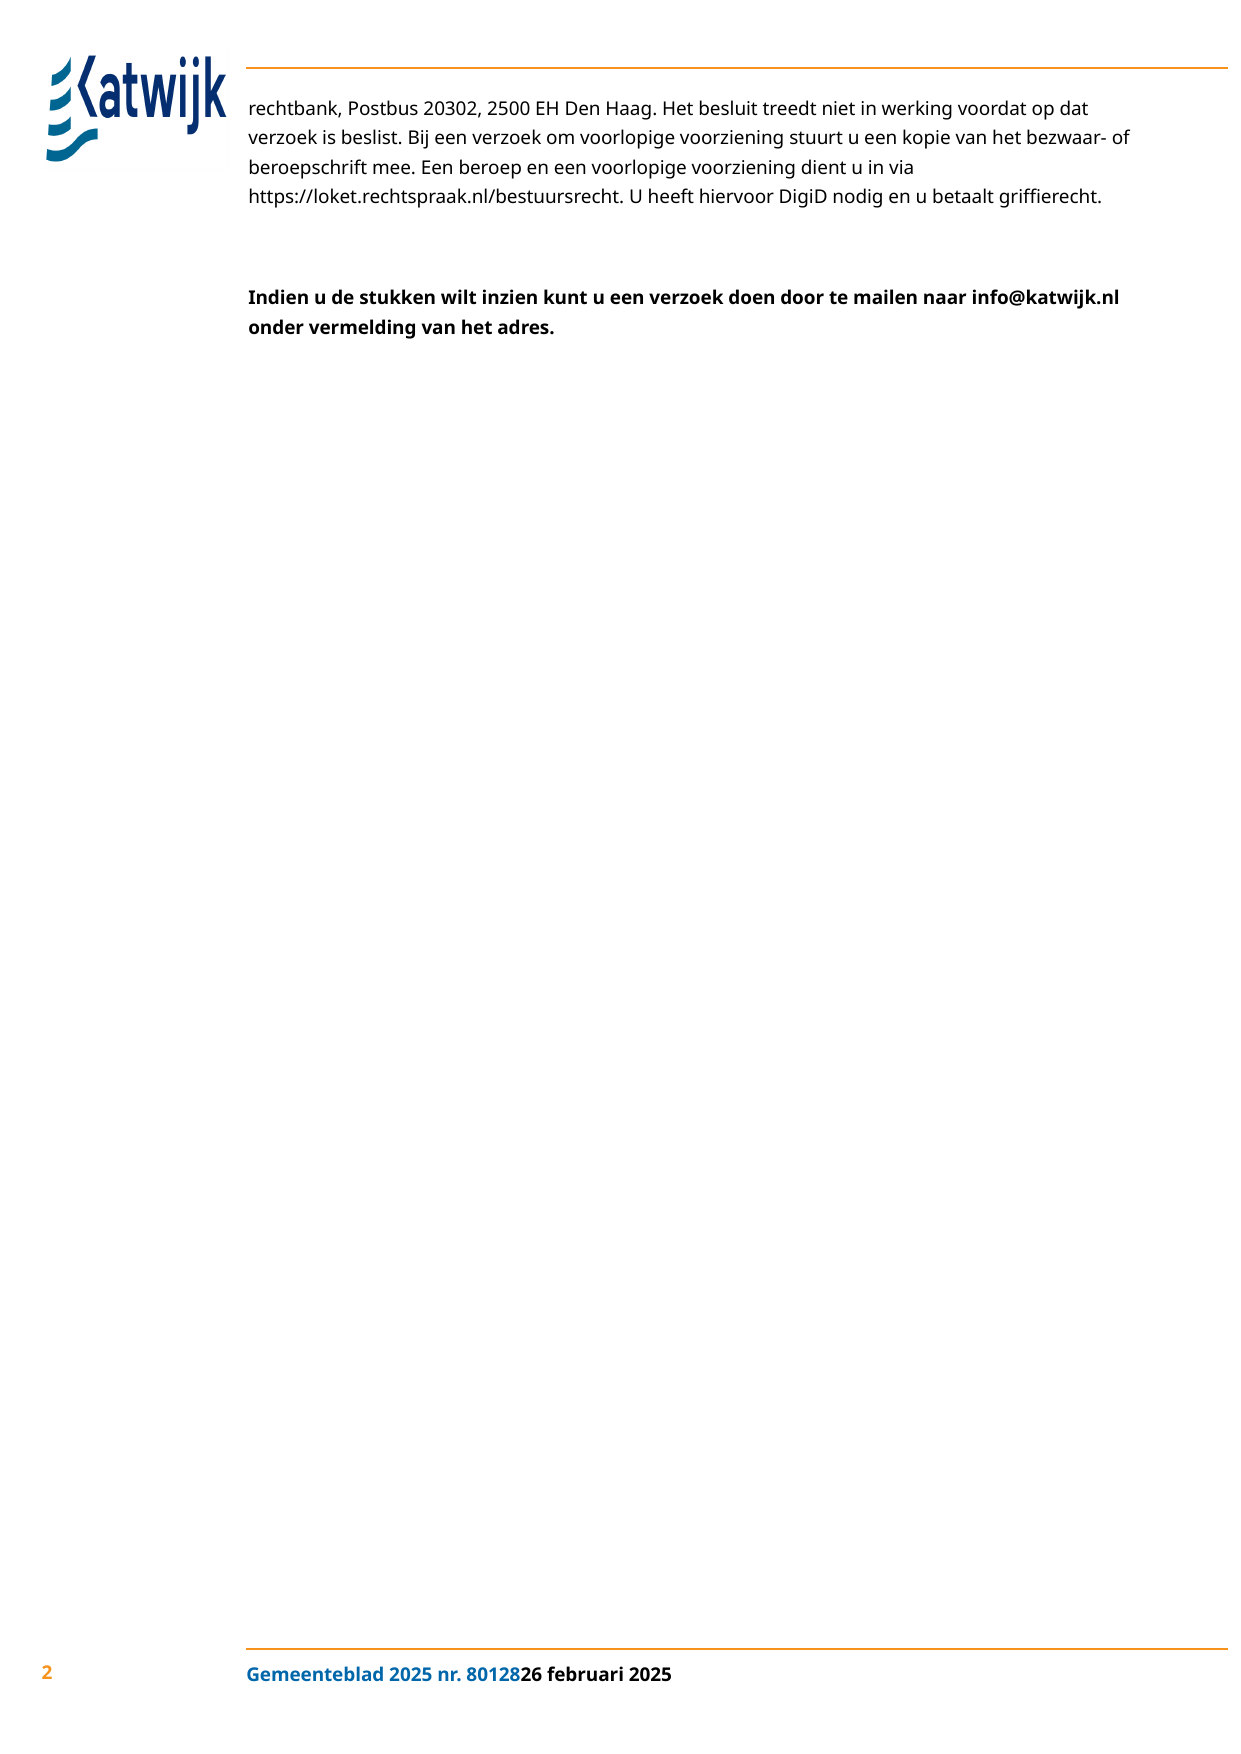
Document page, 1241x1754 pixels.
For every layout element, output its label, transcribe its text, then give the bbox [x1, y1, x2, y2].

text rechtbank, Postbus 20302, 2500 EH Den Haag. Het besluit treedt niet in werking voordat op dat verzoek is beslist. Bij een verzoek om voorlopige voorziening stuurt u een kopie van het bezwaar- of beroepschrift mee. Een beroep en een voorlopige voorziening dient u in via https://loket.rechtspraak.nl/bestuursrecht. U heeft hiervoor DigiD nodig en u betaalt griffierecht. [248, 95, 1152, 209]
picture [41, 47, 231, 172]
text Indien u de stukken wilt inzien kunt u een verzoek doen door te mailen naar info@katwijk.nl onder vermelding van het adres. [248, 284, 1152, 340]
